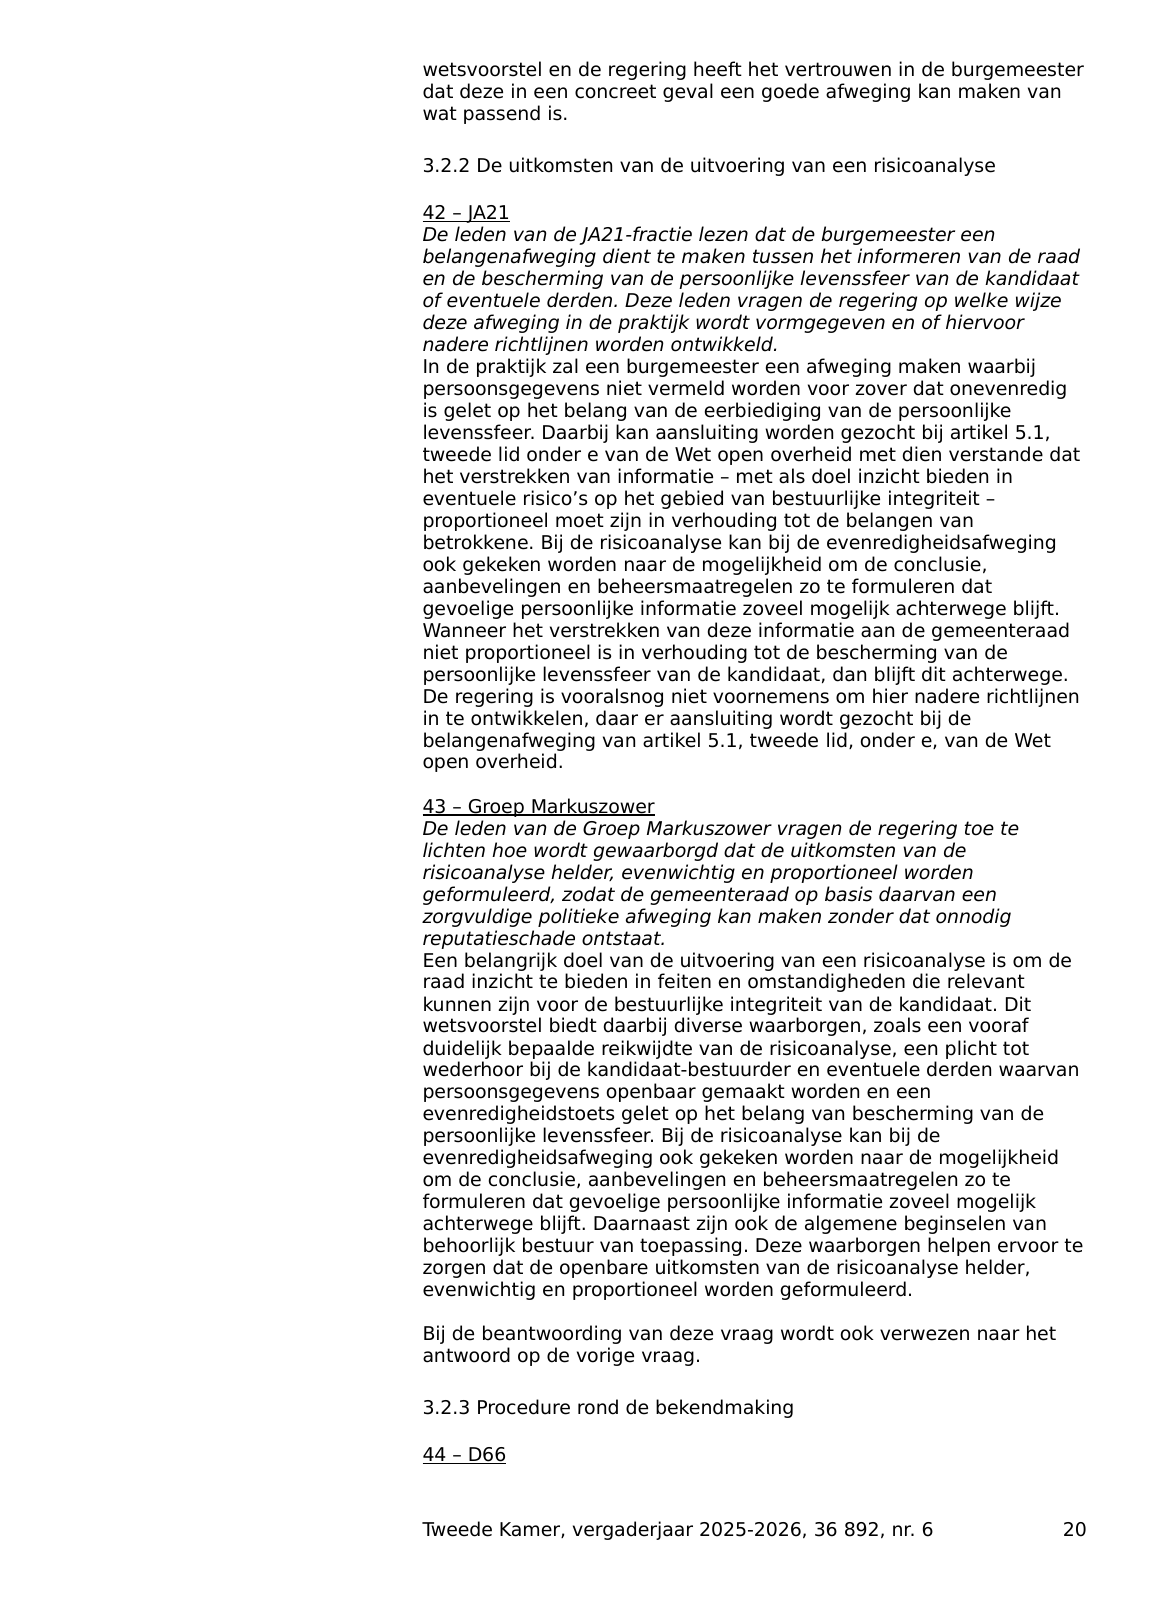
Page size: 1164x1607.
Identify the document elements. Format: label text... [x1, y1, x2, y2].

subtitle 3.2.2 De uitkomsten van de uitvoering van een risicoanalyse [422, 155, 1087, 177]
text De leden van de Groep Markuszower vragen de regering toe te lichten hoe wordt gewaarborgd dat de uitkomsten van de risicoanalyse helder, evenwichtig en proportioneel worden geformuleerd, zodat de gemeenteraad op basis daarvan een zorgvuldige politieke afweging kan maken zonder dat onnodig reputatieschade ontstaat. [422, 818, 1087, 949]
text De leden van de JA21-fractie lezen dat de burgemeester een belangenafweging dient te maken tussen het informeren van de raad en de bescherming van de persoonlijke levenssfeer van de kandidaat of eventuele derden. Deze leden vragen de regering op welke wijze deze afweging in de praktijk wordt vormgegeven en of hiervoor nadere richtlijnen worden ontwikkeld. [422, 224, 1087, 356]
text Bij de beantwoording van deze vraag wordt ook verwezen naar het antwoord op de vorige vraag. [422, 1323, 1087, 1367]
subtitle 3.2.3 Procedure rond de bekendmaking [422, 1397, 1087, 1419]
text In de praktijk zal een burgemeester een afweging maken waarbij persoonsgegevens niet vermeld worden voor zover dat onevenredig is gelet op het belang van de eerbiediging van de persoonlijke levenssfeer. Daarbij kan aansluiting worden gezocht bij artikel 5.1, tweede lid onder e van de Wet open overheid met dien verstande dat het verstrekken van informatie – met als doel inzicht bieden in eventuele risico’s op het gebied van bestuurlijke integriteit – proportioneel moet zijn in verhouding tot de belangen van betrokkene. Bij de risicoanalyse kan bij de evenredigheidsafweging ook gekeken worden naar de mogelijkheid om de conclusie, aanbevelingen en beheersmaatregelen zo te formuleren dat gevoelige persoonlijke informatie zoveel mogelijk achterwege blijft. Wanneer het verstrekken van deze informatie aan de gemeenteraad niet proportioneel is in verhouding tot de bescherming van de persoonlijke levenssfeer van de kandidaat, dan blijft dit achterwege. De regering is vooralsnog niet voornemens om hier nadere richtlijnen in te ontwikkelen, daar er aansluiting wordt gezocht bij de belangenafweging van artikel 5.1, tweede lid, onder e, van de Wet open overheid. [422, 356, 1087, 773]
text 43 – Groep Markuszower [422, 796, 1087, 818]
text wetsvoorstel en de regering heeft het vertrouwen in de burgemeester dat deze in een concreet geval een goede afweging kan maken van wat passend is. [422, 59, 1087, 125]
text Een belangrijk doel van de uitvoering van een risicoanalyse is om de raad inzicht te bieden in feiten en omstandigheden die relevant kunnen zijn voor de bestuurlijke integriteit van de kandidaat. Dit wetsvoorstel biedt daarbij diverse waarborgen, zoals een vooraf duidelijk bepaalde reikwijdte van de risicoanalyse, een plicht tot wederhoor bij de kandidaat-bestuurder en eventuele derden waarvan persoonsgegevens openbaar gemaakt worden en een evenredigheidstoets gelet op het belang van bescherming van de persoonlijke levenssfeer. Bij de risicoanalyse kan bij de evenredigheidsafweging ook gekeken worden naar de mogelijkheid om de conclusie, aanbevelingen en beheersmaatregelen zo te formuleren dat gevoelige persoonlijke informatie zoveel mogelijk achterwege blijft. Daarnaast zijn ook de algemene beginselen van behoorlijk bestuur van toepassing. Deze waarborgen helpen ervoor te zorgen dat de openbare uitkomsten van de risicoanalyse helder, evenwichtig en proportioneel worden geformuleerd. [422, 949, 1087, 1301]
text 44 – D66 [422, 1444, 1087, 1466]
text 42 – JA21 [422, 202, 1087, 224]
